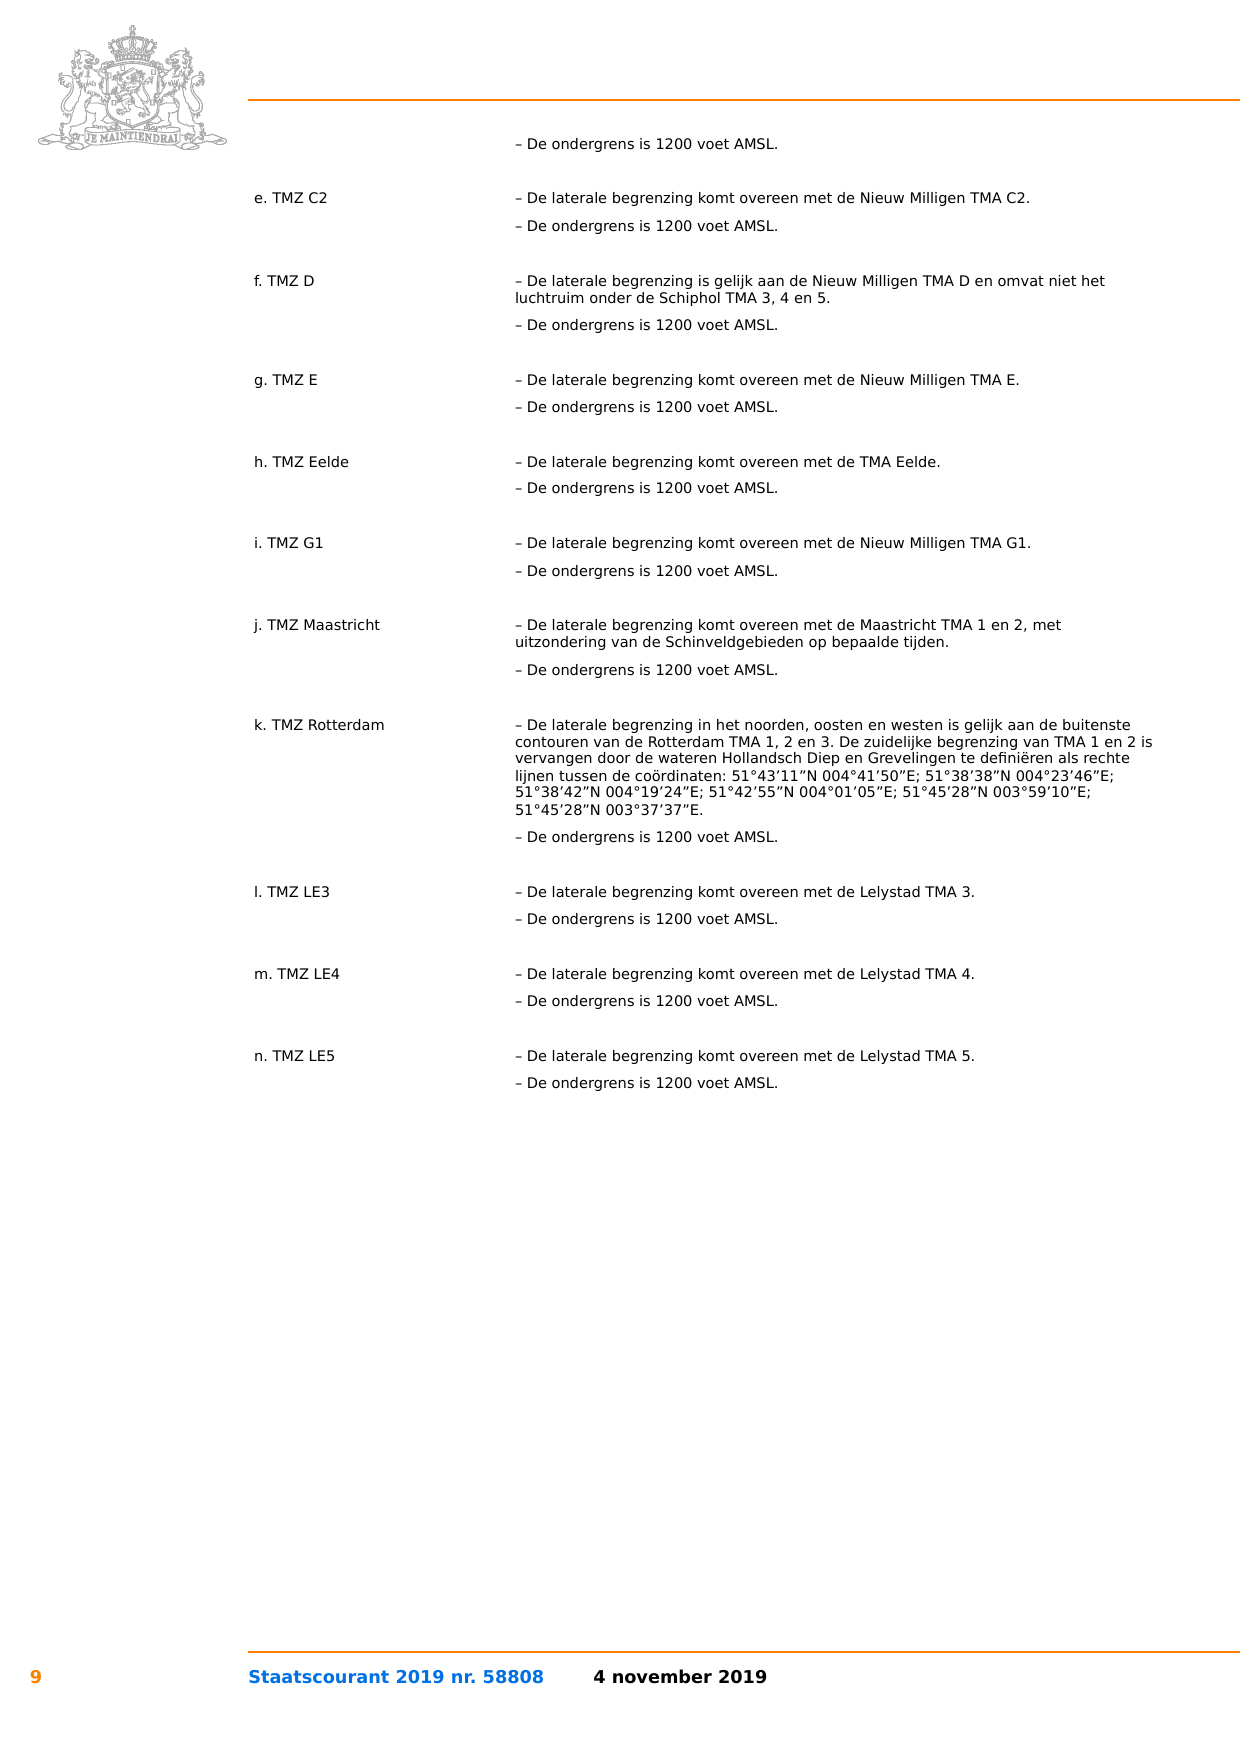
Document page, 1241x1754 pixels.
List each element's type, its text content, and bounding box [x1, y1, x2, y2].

table_cell [509, 934, 1163, 960]
table_cell – De ondergrens is 1200 voet AMSL. [509, 477, 1163, 502]
table_cell [249, 395, 508, 421]
table_cell – De ondergrens is 1200 voet AMSL. [509, 824, 1163, 850]
table_cell e. TMZ C2 [249, 186, 508, 212]
table_cell – De laterale begrenzing komt overeen met de TMA Eelde. [509, 449, 1163, 476]
table_cell [509, 1016, 1163, 1042]
picture [38, 25, 227, 150]
table_cell – De laterale begrenzing komt overeen met de Lelystad TMA 3. [509, 879, 1163, 905]
table_cell [249, 684, 508, 711]
table_cell [249, 241, 508, 267]
table_cell [249, 213, 508, 239]
table_cell – De laterale begrenzing is gelijk aan de Nieuw Milligen TMA D en omvat niet het luchtruim onder de Schiphol TMA 3, 4 en 5. [509, 268, 1163, 311]
table_cell – De ondergrens is 1200 voet AMSL. [509, 312, 1163, 339]
table_cell – De ondergrens is 1200 voet AMSL. [509, 131, 1163, 157]
table_cell [249, 340, 508, 366]
table_cell – De laterale begrenzing komt overeen met de Lelystad TMA 5. [509, 1043, 1163, 1069]
table_cell [249, 503, 508, 529]
table_cell [249, 477, 508, 502]
table_cell – De laterale begrenzing komt overeen met de Maastricht TMA 1 en 2, met uitzondering van de Schinveldgebieden op bepaalde tijden. [509, 613, 1163, 656]
table_cell [249, 934, 508, 960]
table_cell [249, 1016, 508, 1042]
table_cell [249, 1071, 508, 1097]
table_cell [249, 131, 508, 157]
table_cell – De ondergrens is 1200 voet AMSL. [509, 558, 1163, 584]
table_cell g. TMZ E [249, 367, 508, 393]
table_cell j. TMZ Maastricht [249, 613, 508, 656]
table_cell – De laterale begrenzing komt overeen met de Nieuw Milligen TMA E. [509, 367, 1163, 393]
table_cell [509, 585, 1163, 612]
table_cell – De laterale begrenzing komt overeen met de Lelystad TMA 4. [509, 961, 1163, 987]
table_cell k. TMZ Rotterdam [249, 712, 508, 823]
table_cell – De ondergrens is 1200 voet AMSL. [509, 657, 1163, 683]
table_cell [249, 657, 508, 683]
table_cell [249, 422, 508, 448]
table_cell [249, 824, 508, 850]
table_cell h. TMZ Eelde [249, 449, 508, 476]
table_cell [509, 158, 1163, 185]
table_cell – De laterale begrenzing komt overeen met de Nieuw Milligen TMA C2. [509, 186, 1163, 212]
table_cell [249, 585, 508, 612]
table_cell [249, 158, 508, 185]
table_cell f. TMZ D [249, 268, 508, 311]
table_cell [249, 312, 508, 339]
table_cell l. TMZ LE3 [249, 879, 508, 905]
table_cell [249, 851, 508, 878]
table_cell m. TMZ LE4 [249, 961, 508, 987]
table_cell [249, 558, 508, 584]
table_cell [509, 422, 1163, 448]
table_cell – De ondergrens is 1200 voet AMSL. [509, 1071, 1163, 1097]
table_cell – De ondergrens is 1200 voet AMSL. [509, 395, 1163, 421]
table_cell – De ondergrens is 1200 voet AMSL. [509, 213, 1163, 239]
table_cell – De laterale begrenzing in het noorden, oosten en westen is gelijk aan de buitenste contouren van de Rotterdam TMA 1, 2 en 3. De zuidelijke begrenzing van TMA 1 en 2 is vervangen door de wateren Hollandsch Diep en Grevelingen te definiëren als rechte lijnen tussen de coördinaten: 51°43’11”N 004°41’50”E; 51°38’38”N 004°23’46”E; 51°38’42”N 004°19’24”E; 51°42’55”N 004°01’05”E; 51°45’28”N 003°59’10”E; 51°45’28”N 003°37’37”E. [509, 712, 1163, 823]
table_cell [509, 241, 1163, 267]
table_cell – De laterale begrenzing komt overeen met de Nieuw Milligen TMA G1. [509, 530, 1163, 557]
table_cell – De ondergrens is 1200 voet AMSL. [509, 989, 1163, 1015]
table_cell [249, 989, 508, 1015]
table_cell i. TMZ G1 [249, 530, 508, 557]
table_cell [509, 684, 1163, 711]
table_cell [249, 906, 508, 933]
table_cell [509, 851, 1163, 878]
table_cell [509, 503, 1163, 529]
table_cell – De ondergrens is 1200 voet AMSL. [509, 906, 1163, 933]
table_cell [509, 340, 1163, 366]
table_cell n. TMZ LE5 [249, 1043, 508, 1069]
